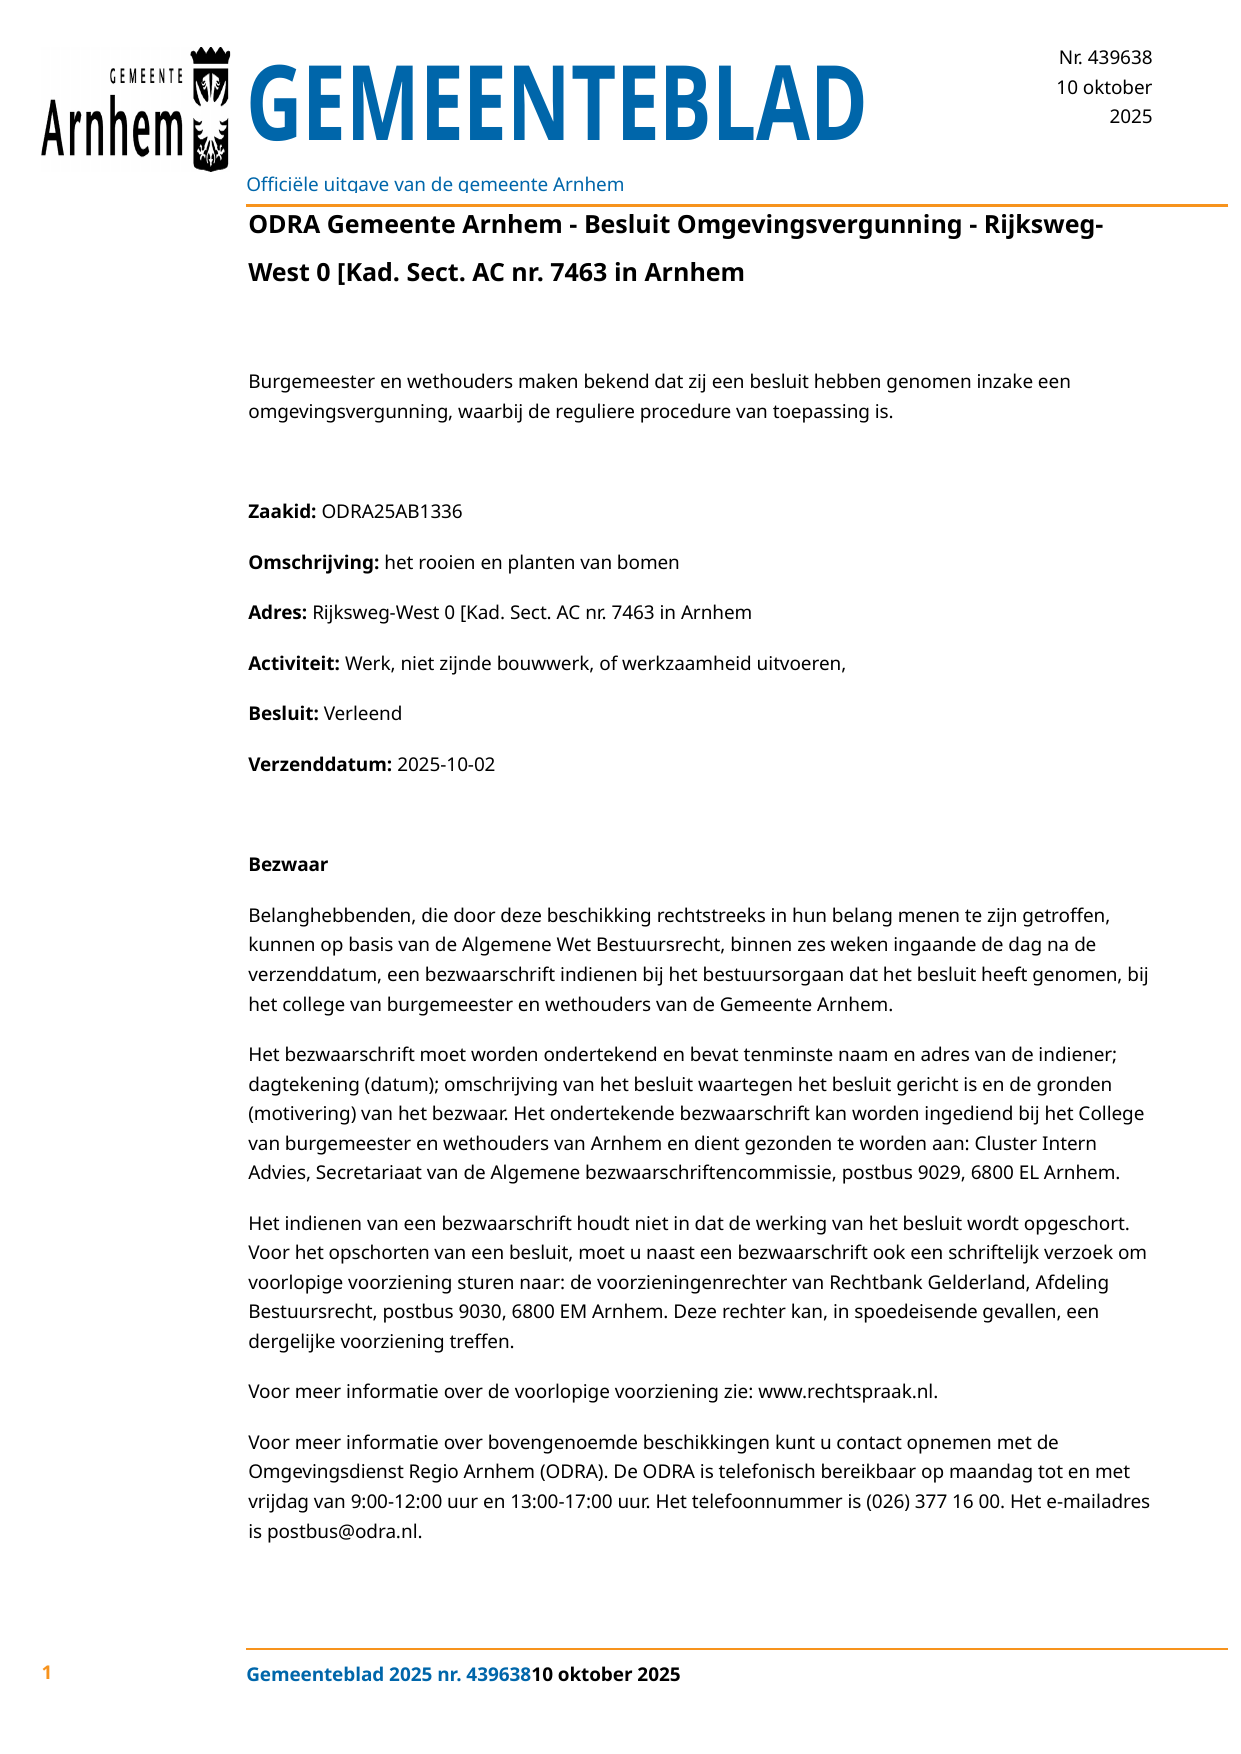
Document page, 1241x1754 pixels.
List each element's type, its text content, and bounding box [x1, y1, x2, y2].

text Het indienen van een bezwaarschrift houdt niet in dat de werking van het besluit wordt opgeschort. Voor het opschorten van een besluit, moet u naast een bezwaarschrift ook een schriftelijk verzoek om voorlopige voorziening sturen naar: de voorzieningenrechter van Rechtbank Gelderland, Afdeling Bestuursrecht, postbus 9030, 6800 EM Arnhem. Deze rechter kan, in spoedeisende gevallen, een dergelijke voorziening treffen. [248, 1210, 1152, 1354]
text Bezwaar [248, 852, 1152, 877]
text Adres: Rijksweg-West 0 [Kad. Sect. AC nr. 7463 in Arnhem [248, 599, 1152, 625]
text Voor meer informatie over de voorlopige voorziening zie: www.rechtspraak.nl. [248, 1379, 1152, 1404]
text Activiteit: Werk, niet zijnde bouwwerk, of werkzaamheid uitvoeren, [248, 650, 1152, 676]
text Belanghebbenden, die door deze beschikking rechtstreeks in hun belang menen te zijn getroffen, kunnen op basis van de Algemene Wet Bestuursrecht, binnen zes weken ingaande de dag na de verzenddatum, een bezwaarschrift indienen bij het bestuursorgaan dat het besluit heeft genomen, bij het college van burgemeester en wethouders van de Gemeente Arnhem. [248, 902, 1152, 1017]
text Burgemeester en wethouders maken bekend dat zij een besluit hebben genomen inzake een omgevingsvergunning, waarbij de reguliere procedure van toepassing is. [248, 368, 1152, 424]
text Zaakid: ODRA25AB1336 [248, 499, 1152, 524]
text Het bezwaarschrift moet worden ondertekend en bevat tenminste naam en adres van de indiener; dagtekening (datum); omschrijving van het besluit waartegen het besluit gericht is en de gronden (motivering) van het bezwaar. Het ondertekende bezwaarschrift kan worden ingediend bij het College van burgemeester en wethouders van Arnhem en dient gezonden te worden aan: Cluster Intern Advies, Secretariaat van de Algemene bezwaarschriftencommissie, postbus 9029, 6800 EL Arnhem. [248, 1041, 1152, 1185]
text Voor meer informatie over bovengenoemde beschikkingen kunt u contact opnemen met de Omgevingsdienst Regio Arnhem (ODRA). De ODRA is telefonisch bereikbaar op maandag tot en met vrijdag van 9:00-12:00 uur en 13:00-17:00 uur. Het telefoonnummer is (026) 377 16 00. Het e-mailadres is postbus@odra.nl. [248, 1429, 1152, 1544]
text ODRA Gemeente Arnhem - Besluit Omgevingsvergunning - Rijksweg-West 0 [Kad. Sect. AC nr. 7463 in Arnhem [248, 207, 1152, 288]
text Verzenddatum: 2025-10-02 [248, 751, 1152, 777]
text Besluit: Verleend [248, 700, 1152, 726]
picture [41, 47, 231, 172]
text Omschrijving: het rooien en planten van bomen [248, 549, 1152, 575]
